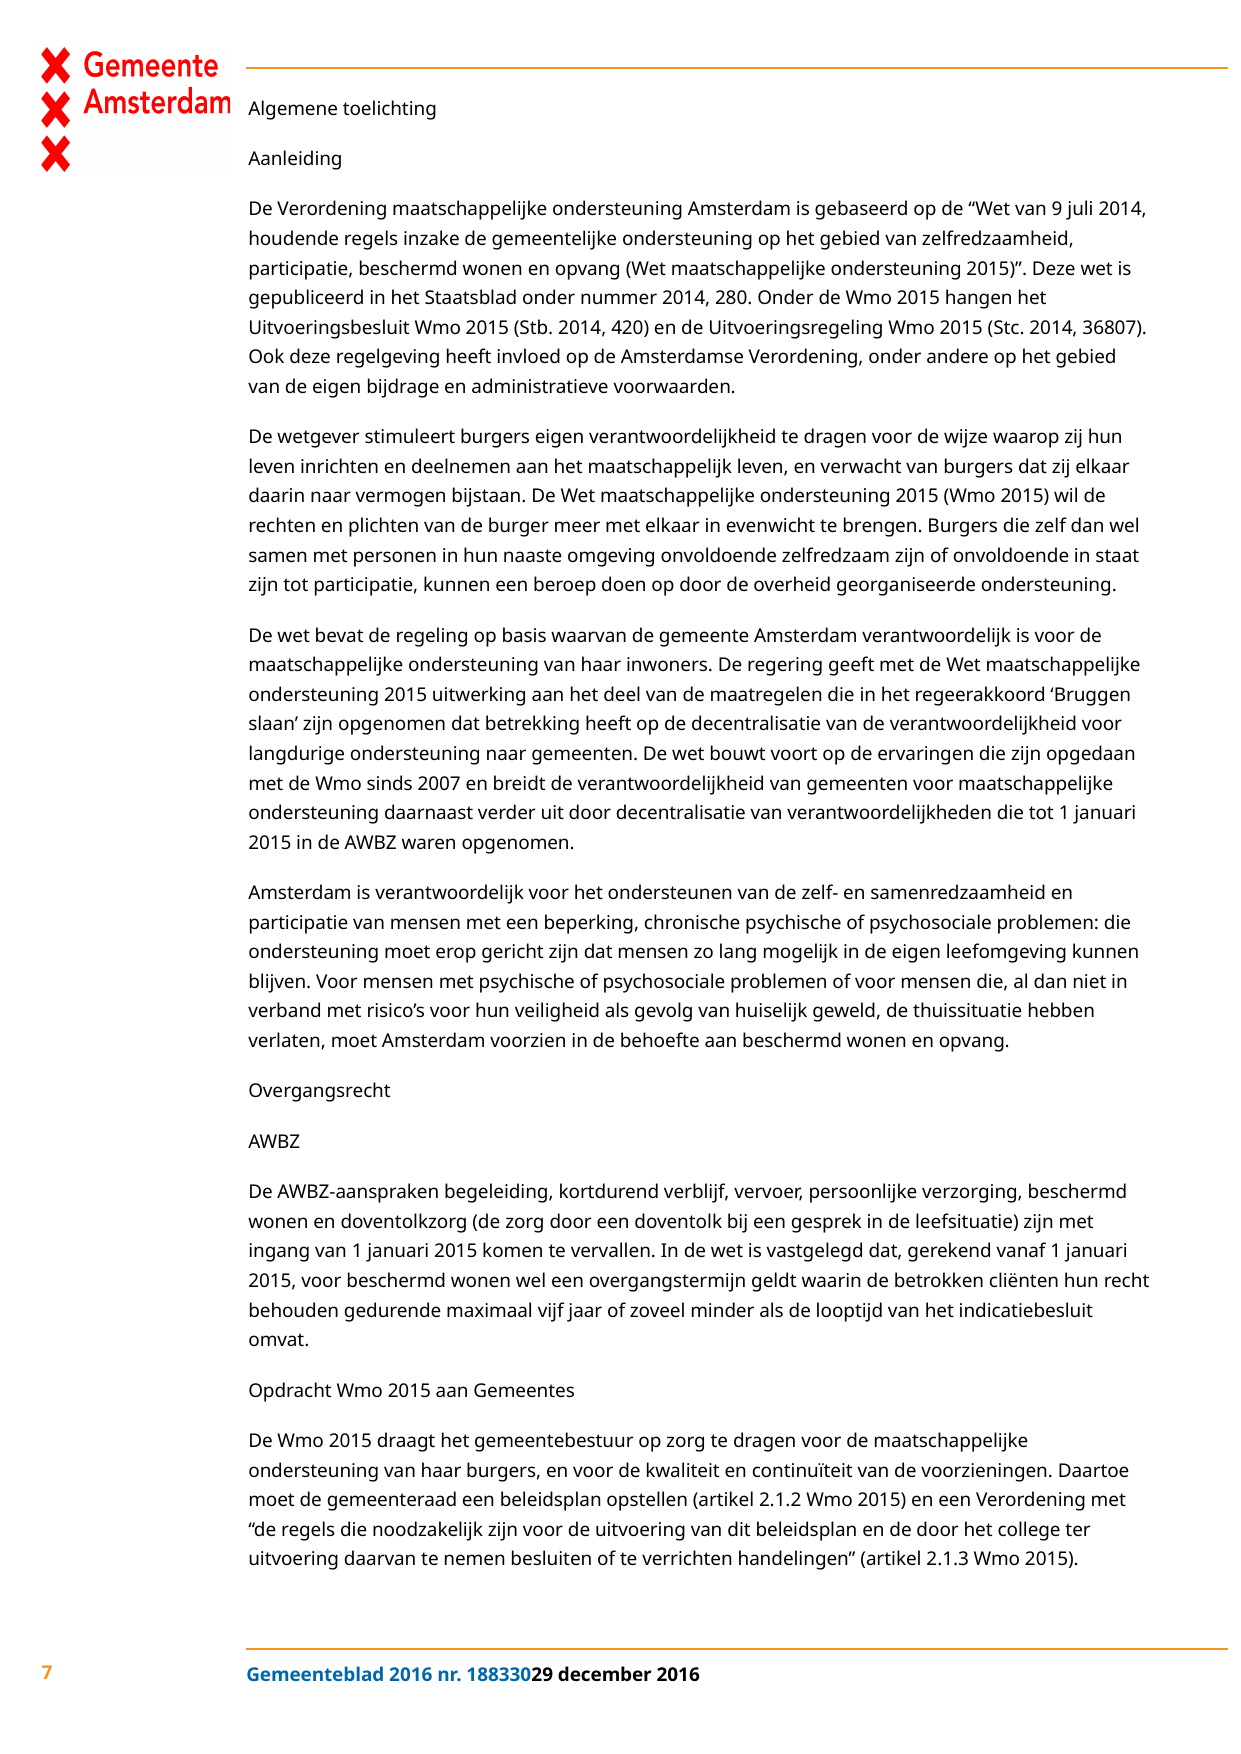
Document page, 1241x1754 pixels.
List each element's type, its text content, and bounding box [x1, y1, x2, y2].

text De wetgever stimuleert burgers eigen verantwoordelijkheid te dragen voor de wijze waarop zij hun leven inrichten en deelnemen aan het maatschappelijk leven, en verwacht van burgers dat zij elkaar daarin naar vermogen bijstaan. De Wet maatschappelijke ondersteuning 2015 (Wmo 2015) wil de rechten en plichten van de burger meer met elkaar in evenwicht te brengen. Burgers die zelf dan wel samen met personen in hun naaste omgeving onvoldoende zelfredzaam zijn of onvoldoende in staat zijn tot participatie, kunnen een beroep doen op door de overheid georganiseerde ondersteuning. [248, 423, 1152, 597]
text Algemene toelichting [248, 95, 1152, 121]
text Opdracht Wmo 2015 aan Gemeentes [248, 1377, 1152, 1403]
text Overgangsrecht [248, 1078, 1152, 1103]
text Amsterdam is verantwoordelijk voor het ondersteunen van de zelf- en samenredzaamheid en participatie van mensen met een beperking, chronische psychische of psychosociale problemen: die ondersteuning moet erop gericht zijn dat mensen zo lang mogelijk in de eigen leefomgeving kunnen blijven. Voor mensen met psychische of psychosociale problemen of voor mensen die, al dan niet in verband met risico’s voor hun veiligheid als gevolg van huiselijk geweld, de thuissituatie hebben verlaten, moet Amsterdam voorzien in de behoefte aan beschermd wonen en opvang. [248, 879, 1152, 1053]
text De wet bevat de regeling op basis waarvan de gemeente Amsterdam verantwoordelijk is voor de maatschappelijke ondersteuning van haar inwoners. De regering geeft met de Wet maatschappelijke ondersteuning 2015 uitwerking aan het deel van de maatregelen die in het regeerakkoord ‘Bruggen slaan’ zijn opgenomen dat betrekking heeft op de decentralisatie van de verantwoordelijkheid voor langdurige ondersteuning naar gemeenten. De wet bouwt voort op de ervaringen die zijn opgedaan met de Wmo sinds 2007 en breidt de verantwoordelijkheid van gemeenten voor maatschappelijke ondersteuning daarnaast verder uit door decentralisatie van verantwoordelijkheden die tot 1 januari 2015 in de AWBZ waren opgenomen. [248, 622, 1152, 855]
text AWBZ [248, 1128, 1152, 1154]
text De AWBZ-aanspraken begeleiding, kortdurend verblijf, vervoer, persoonlijke verzorging, beschermd wonen en doventolkzorg (de zorg door een doventolk bij een gesprek in de leefsituatie) zijn met ingang van 1 januari 2015 komen te vervallen. In de wet is vastgelegd dat, gerekend vanaf 1 januari 2015, voor beschermd wonen wel een overgangstermijn geldt waarin de betrokken cliënten hun recht behouden gedurende maximaal vijf jaar of zoveel minder als de looptijd van het indicatiebesluit omvat. [248, 1178, 1152, 1352]
text De Verordening maatschappelijke ondersteuning Amsterdam is gebaseerd op de “Wet van 9 juli 2014, houdende regels inzake de gemeentelijke ondersteuning op het gebied van zelfredzaamheid, participatie, beschermd wonen en opvang (Wet maatschappelijke ondersteuning 2015)”. Deze wet is gepubliceerd in het Staatsblad onder nummer 2014, 280. Onder de Wmo 2015 hangen het Uitvoeringsbesluit Wmo 2015 (Stb. 2014, 420) en de Uitvoeringsregeling Wmo 2015 (Stc. 2014, 36807). Ook deze regelgeving heeft invloed op de Amsterdamse Verordening, onder andere op het gebied van de eigen bijdrage en administratieve voorwaarden. [248, 196, 1152, 399]
picture [41, 47, 231, 172]
text Aanleiding [248, 145, 1152, 171]
text De Wmo 2015 draagt het gemeentebestuur op zorg te dragen voor de maatschappelijke ondersteuning van haar burgers, en voor de kwaliteit en continuïteit van de voorzieningen. Daartoe moet de gemeenteraad een beleidsplan opstellen (artikel 2.1.2 Wmo 2015) en een Verordening met “de regels die noodzakelijk zijn voor de uitvoering van dit beleidsplan en de door het college ter uitvoering daarvan te nemen besluiten of te verrichten handelingen” (artikel 2.1.3 Wmo 2015). [248, 1427, 1152, 1571]
